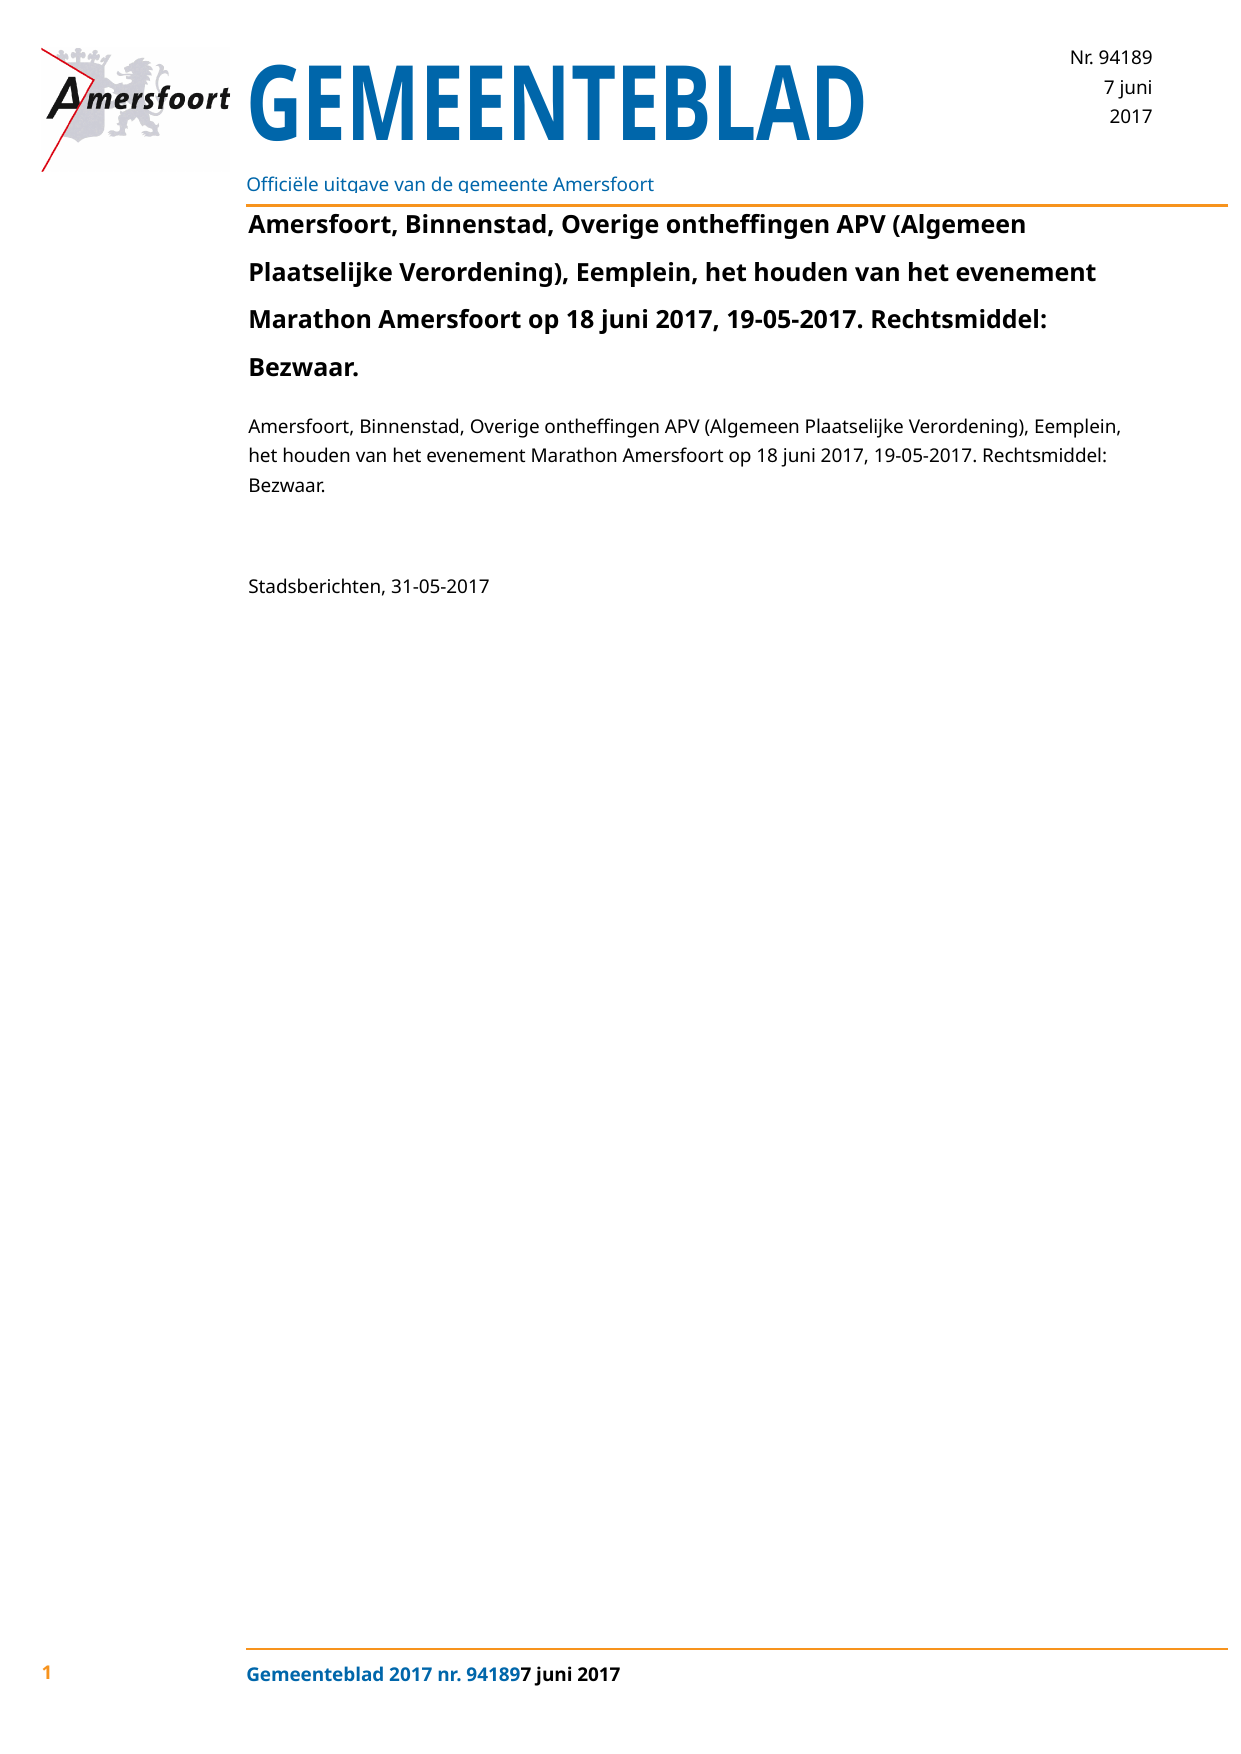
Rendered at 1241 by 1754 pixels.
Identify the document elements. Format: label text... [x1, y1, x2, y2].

text Stadsberichten, 31-05-2017 [248, 573, 1152, 599]
text Amersfoort, Binnenstad, Overige ontheffingen APV (Algemeen Plaatselijke Verordening), Eemplein, het houden van het evenement Marathon Amersfoort op 18 juni 2017, 19-05-2017. Rechtsmiddel: Bezwaar. [248, 207, 1152, 384]
text Amersfoort, Binnenstad, Overige ontheffingen APV (Algemeen Plaatselijke Verordening), Eemplein, het houden van het evenement Marathon Amersfoort op 18 juni 2017, 19-05-2017. Rechtsmiddel: Bezwaar. [248, 413, 1152, 498]
picture [41, 47, 231, 172]
